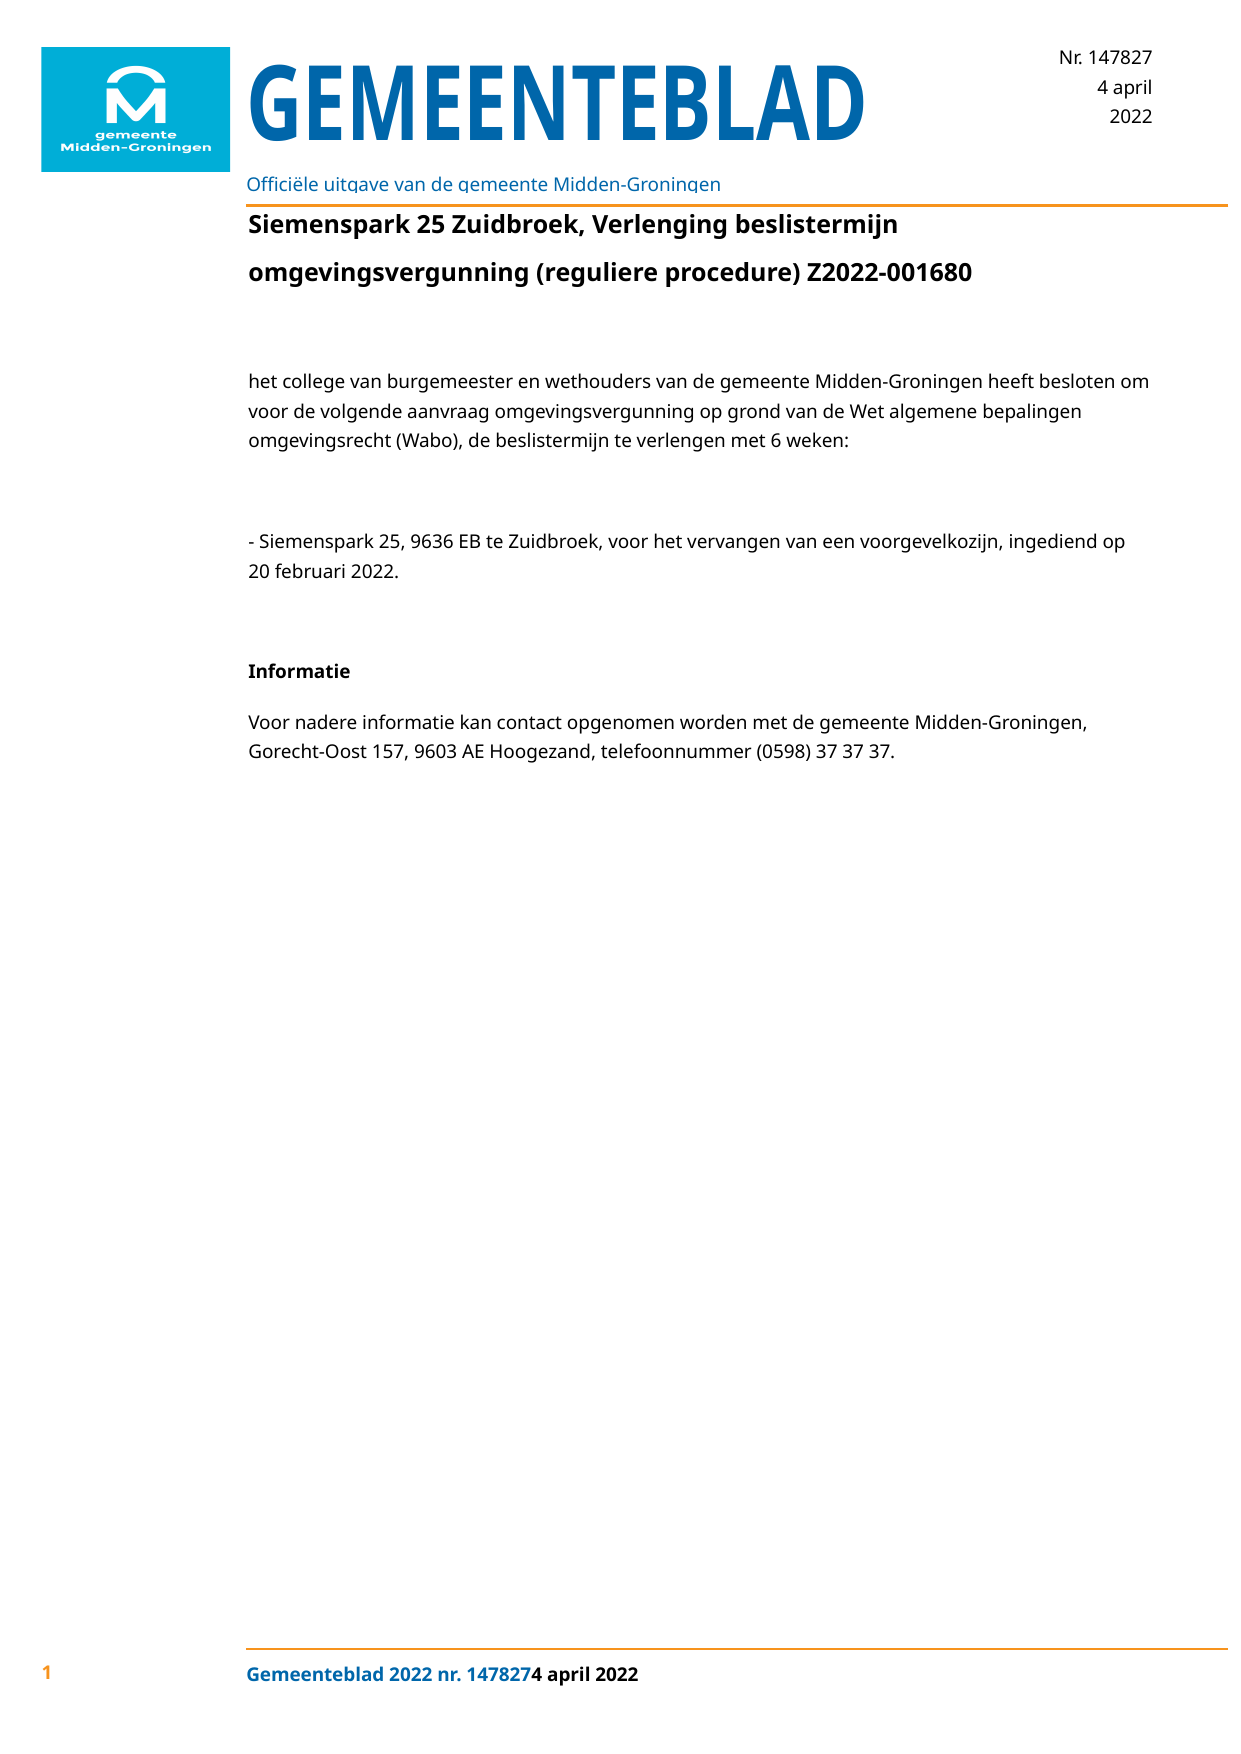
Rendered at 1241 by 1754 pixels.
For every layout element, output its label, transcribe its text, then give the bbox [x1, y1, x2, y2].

picture [107, 89, 165, 122]
picture [108, 66, 164, 82]
text - Siemenspark 25, 9636 EB te Zuidbroek, voor het vervangen van een voorgevelkozijn, ingediend op 20 februari 2022. [248, 528, 1152, 584]
picture [184, 146, 190, 153]
text het college van burgemeester en wethouders van de gemeente Midden-Groningen heeft besloten om voor de volgende aanvraag omgevingsvergunning op grond van de Wet algemene bepalingen omgevingsrecht (Wabo), de beslistermijn te verlengen met 6 weken: [248, 368, 1152, 453]
text Informatie [248, 659, 1152, 684]
text Voor nadere informatie kan contact opgenomen worden met de gemeente Midden-Groningen, Gorecht-Oost 157, 9603 AE Hoogezand, telefoonnummer (0598) 37 37 37. [248, 709, 1152, 764]
text Siemenspark 25 Zuidbroek, Verlenging beslistermijn omgevingsvergunning (reguliere procedure) Z2022-001680 [248, 207, 1152, 288]
